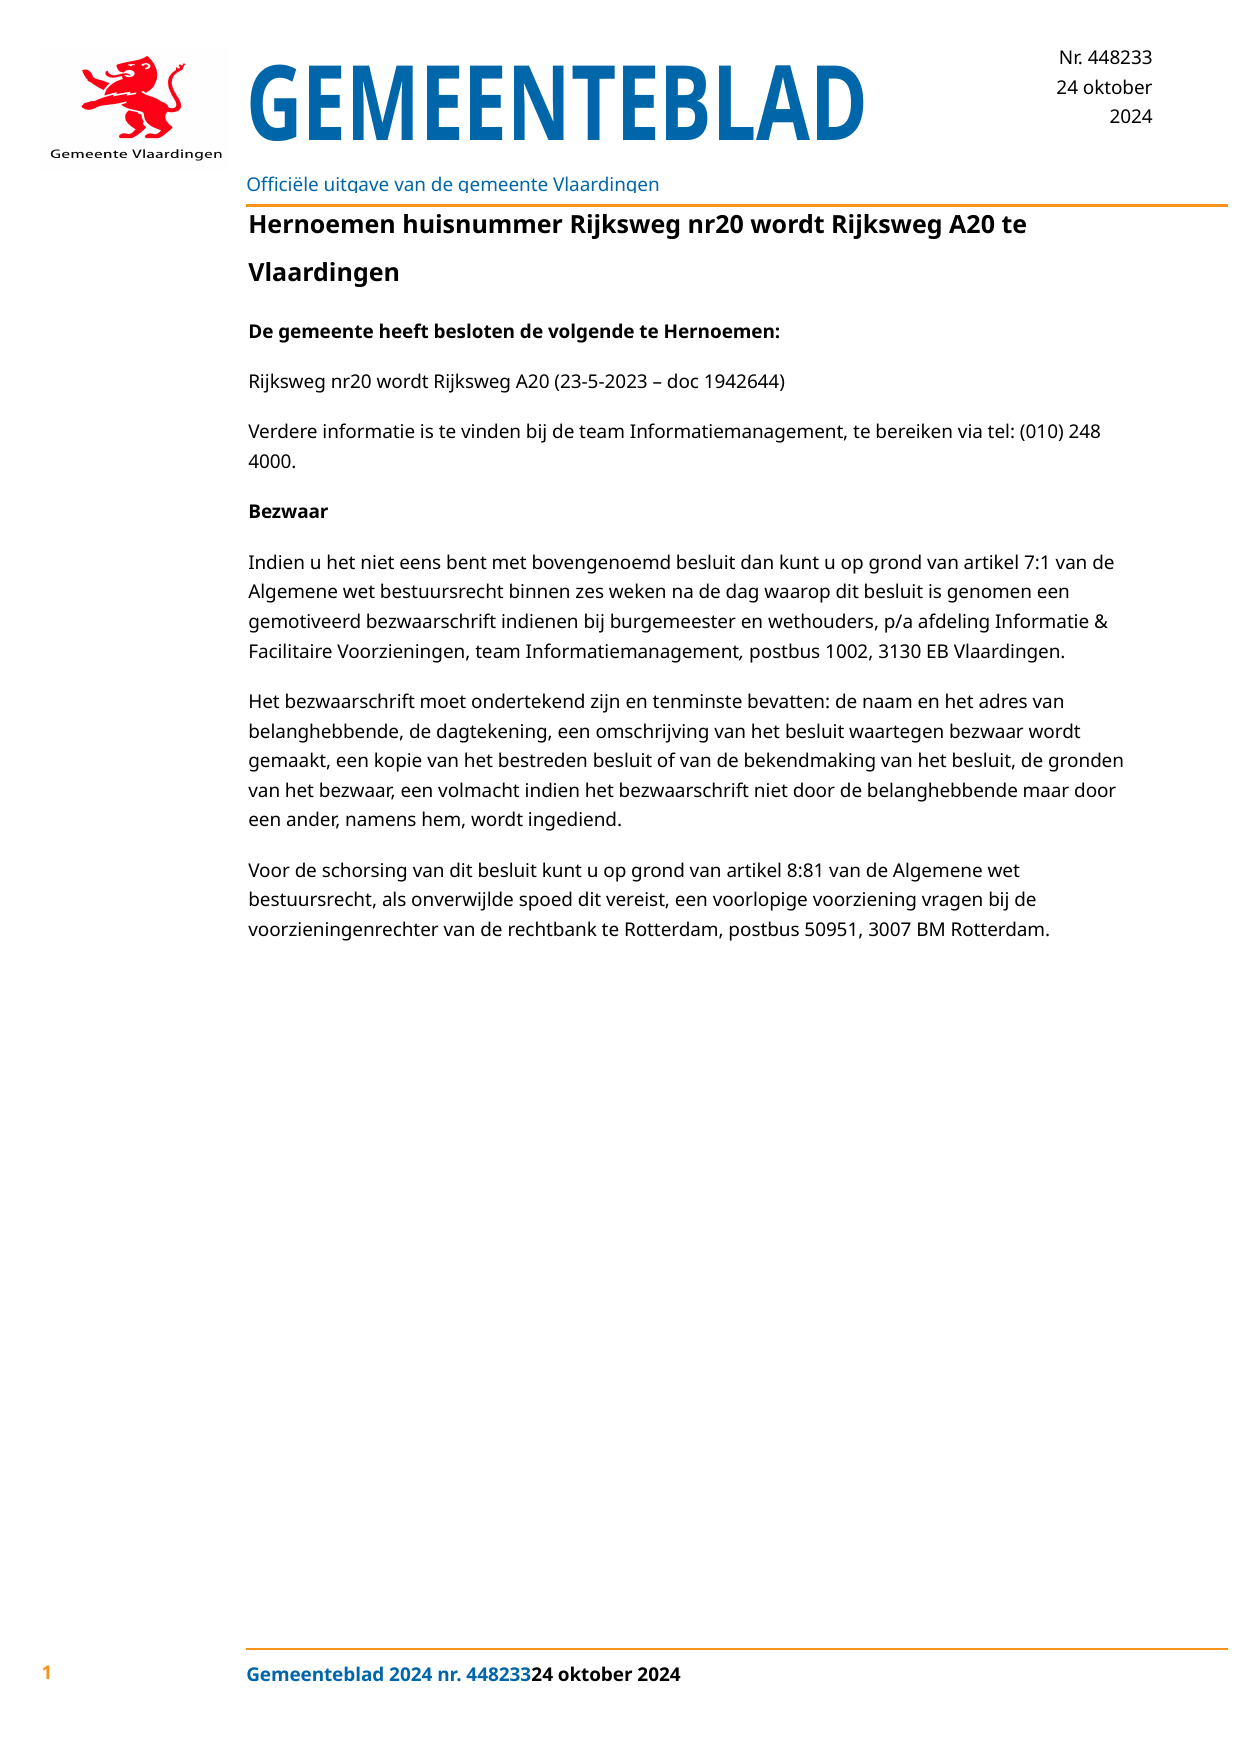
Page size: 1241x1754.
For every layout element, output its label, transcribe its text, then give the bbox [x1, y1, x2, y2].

text De gemeente heeft besloten de volgende te Hernoemen: [248, 318, 1152, 344]
text Rijksweg nr20 wordt Rijksweg A20 (23-5-2023 – doc 1942644) [248, 368, 1152, 394]
text Indien u het niet eens bent met bovengenoemd besluit dan kunt u op grond van artikel 7:1 van de Algemene wet bestuursrecht binnen zes weken na de dag waarop dit besluit is genomen een gemotiveerd bezwaarschrift indienen bij burgemeester en wethouders, p/a afdeling Informatie & Facilitaire Voorzieningen, team Informatiemanagement, postbus 1002, 3130 EB Vlaardingen. [248, 549, 1152, 664]
text Verdere informatie is te vinden bij de team Informatiemanagement, te bereiken via tel: (010) 248 4000. [248, 419, 1152, 474]
picture [41, 47, 231, 172]
text Bezwaar [248, 499, 1152, 524]
text Het bezwaarschrift moet ondertekend zijn en tenminste bevatten: de naam en het adres van belanghebbende, de dagtekening, een omschrijving van het besluit waartegen bezwaar wordt gemaakt, een kopie van het bestreden besluit of van de bekendmaking van het besluit, de gronden van het bezwaar, een volmacht indien het bezwaarschrift niet door de belanghebbende maar door een ander, namens hem, wordt ingediend. [248, 688, 1152, 832]
text Hernoemen huisnummer Rijksweg nr20 wordt Rijksweg A20 te Vlaardingen [248, 207, 1152, 288]
text Voor de schorsing van dit besluit kunt u op grond van artikel 8:81 van de Algemene wet bestuursrecht, als onverwijlde spoed dit vereist, een voorlopige voorziening vragen bij de voorzieningenrechter van de rechtbank te Rotterdam, postbus 50951, 3007 BM Rotterdam. [248, 857, 1152, 942]
